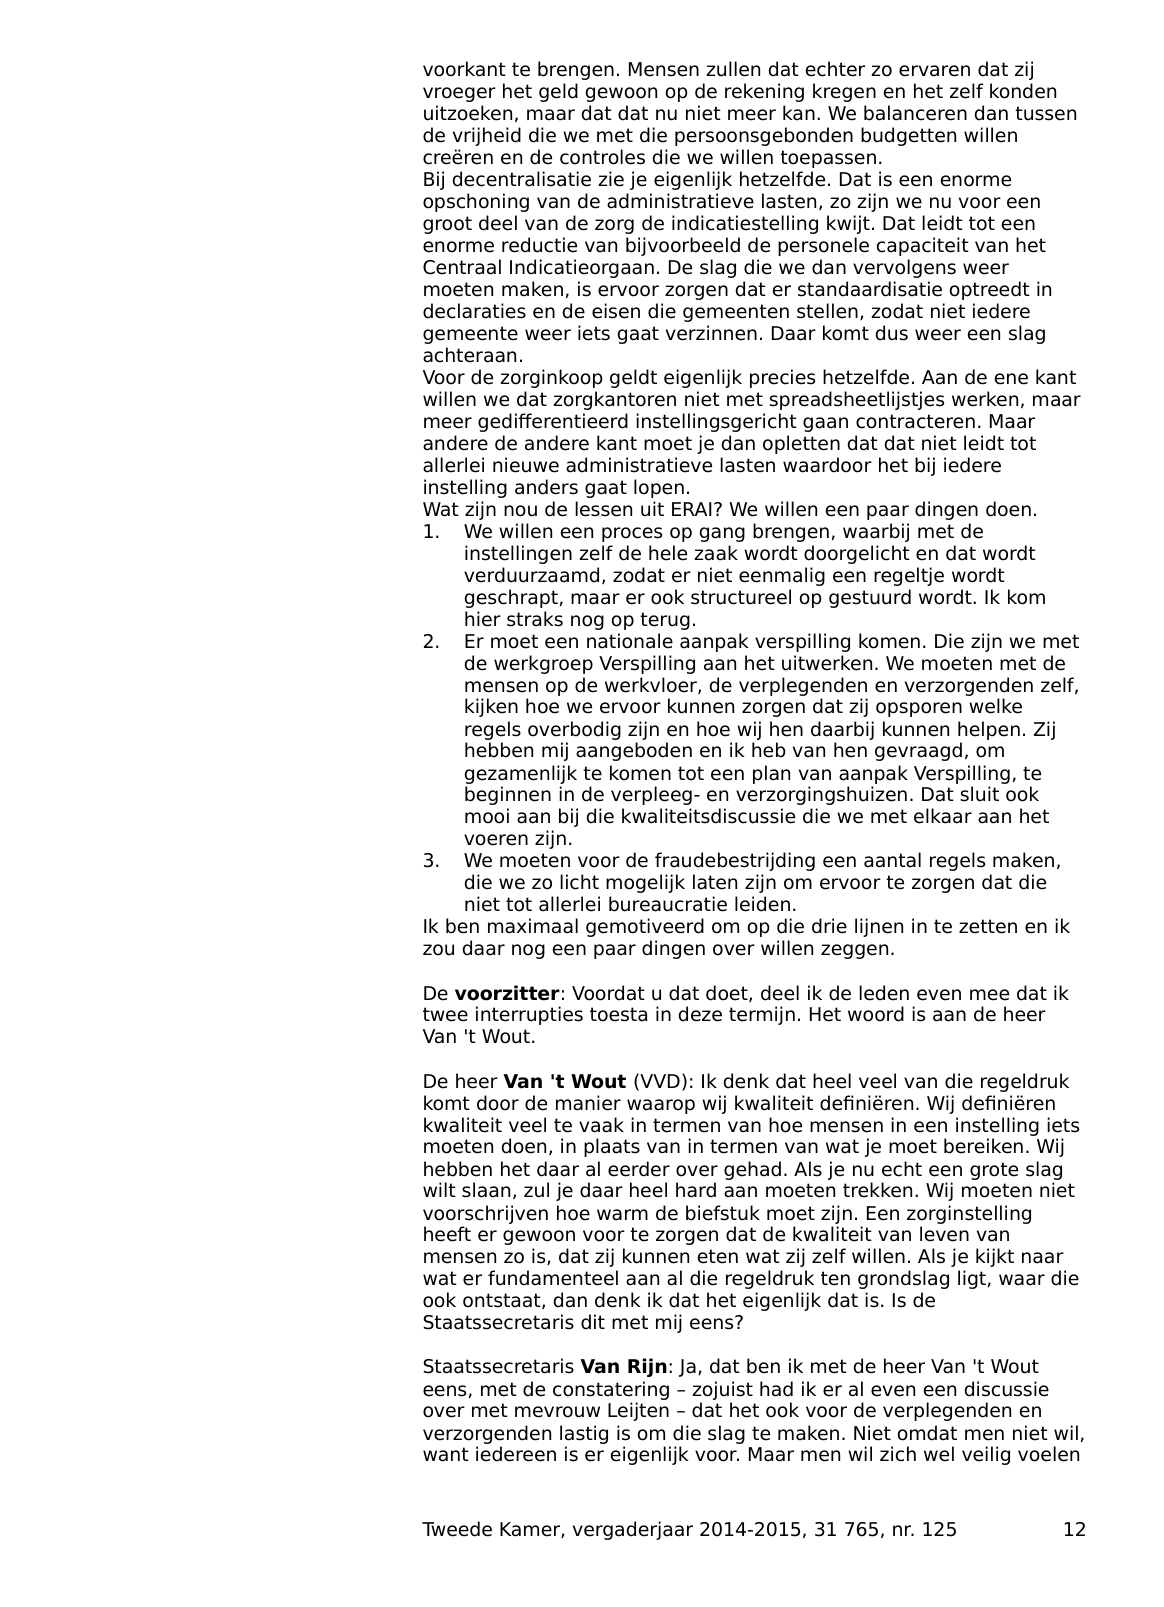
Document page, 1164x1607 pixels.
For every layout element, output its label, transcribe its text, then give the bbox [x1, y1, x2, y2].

text Bij decentralisatie zie je eigenlijk hetzelfde. Dat is een enorme opschoning van de administratieve lasten, zo zijn we nu voor een groot deel van de zorg de indicatiestelling kwijt. Dat leidt tot een enorme reductie van bijvoorbeeld de personele capaciteit van het Centraal Indicatieorgaan. De slag die we dan vervolgens weer moeten maken, is ervoor zorgen dat er standaardisatie optreedt in declaraties en de eisen die gemeenten stellen, zodat niet iedere gemeente weer iets gaat verzinnen. Daar komt dus weer een slag achteraan. [422, 169, 1087, 367]
text Staatssecretaris Van Rijn: Ja, dat ben ik met de heer Van 't Wout eens, met de constatering – zojuist had ik er al even een discussie over met mevrouw Leijten – dat het ook voor de verplegenden en verzorgenden lastig is om die slag te maken. Niet omdat men niet wil, want iedereen is er eigenlijk voor. Maar men wil zich wel veilig voelen [422, 1356, 1087, 1466]
text 1. We willen een proces op gang brengen, waarbij met de instellingen zelf de hele zaak wordt doorgelicht en dat wordt verduurzaamd, zodat er niet eenmalig een regeltje wordt geschrapt, maar er ook structureel op gestuurd wordt. Ik kom hier straks nog op terug. [422, 521, 1087, 631]
text 3. We moeten voor de fraudebestrijding een aantal regels maken, die we zo licht mogelijk laten zijn om ervoor te zorgen dat die niet tot allerlei bureaucratie leiden. [422, 850, 1087, 916]
text De heer Van 't Wout (VVD): Ik denk dat heel veel van die regeldruk komt door de manier waarop wij kwaliteit definiëren. Wij definiëren kwaliteit veel te vaak in termen van hoe mensen in een instelling iets moeten doen, in plaats van in termen van wat je moet bereiken. Wij hebben het daar al eerder over gehad. Als je nu echt een grote slag wilt slaan, zul je daar heel hard aan moeten trekken. Wij moeten niet voorschrijven hoe warm de biefstuk moet zijn. Een zorginstelling heeft er gewoon voor te zorgen dat de kwaliteit van leven van mensen zo is, dat zij kunnen eten wat zij zelf willen. Als je kijkt naar wat er fundamenteel aan al die regeldruk ten grondslag ligt, waar die ook ontstaat, dan denk ik dat het eigenlijk dat is. Is de Staatssecretaris dit met mij eens? [422, 1071, 1087, 1334]
text Wat zijn nou de lessen uit ERAI? We willen een paar dingen doen. [422, 499, 1087, 521]
text Voor de zorginkoop geldt eigenlijk precies hetzelfde. Aan de ene kant willen we dat zorgkantoren niet met spreadsheetlijstjes werken, maar meer gedifferentieerd instellingsgericht gaan contracteren. Maar andere de andere kant moet je dan opletten dat dat niet leidt tot allerlei nieuwe administratieve lasten waardoor het bij iedere instelling anders gaat lopen. [422, 367, 1087, 499]
text 2. Er moet een nationale aanpak verspilling komen. Die zijn we met de werkgroep Verspilling aan het uitwerken. We moeten met de mensen op de werkvloer, de verplegenden en verzorgenden zelf, kijken hoe we ervoor kunnen zorgen dat zij opsporen welke regels overbodig zijn en hoe wij hen daarbij kunnen helpen. Zij hebben mij aangeboden en ik heb van hen gevraagd, om gezamenlijk te komen tot een plan van aanpak Verspilling, te beginnen in de verpleeg- en verzorgingshuizen. Dat sluit ook mooi aan bij die kwaliteitsdiscussie die we met elkaar aan het voeren zijn. [422, 631, 1087, 850]
text De voorzitter: Voordat u dat doet, deel ik de leden even mee dat ik twee interrupties toesta in deze termijn. Het woord is aan de heer Van 't Wout. [422, 982, 1087, 1048]
text voorkant te brengen. Mensen zullen dat echter zo ervaren dat zij vroeger het geld gewoon op de rekening kregen en het zelf konden uitzoeken, maar dat dat nu niet meer kan. We balanceren dan tussen de vrijheid die we met die persoonsgebonden budgetten willen creëren en de controles die we willen toepassen. [422, 59, 1087, 169]
text Ik ben maximaal gemotiveerd om op die drie lijnen in te zetten en ik zou daar nog een paar dingen over willen zeggen. [422, 916, 1087, 960]
